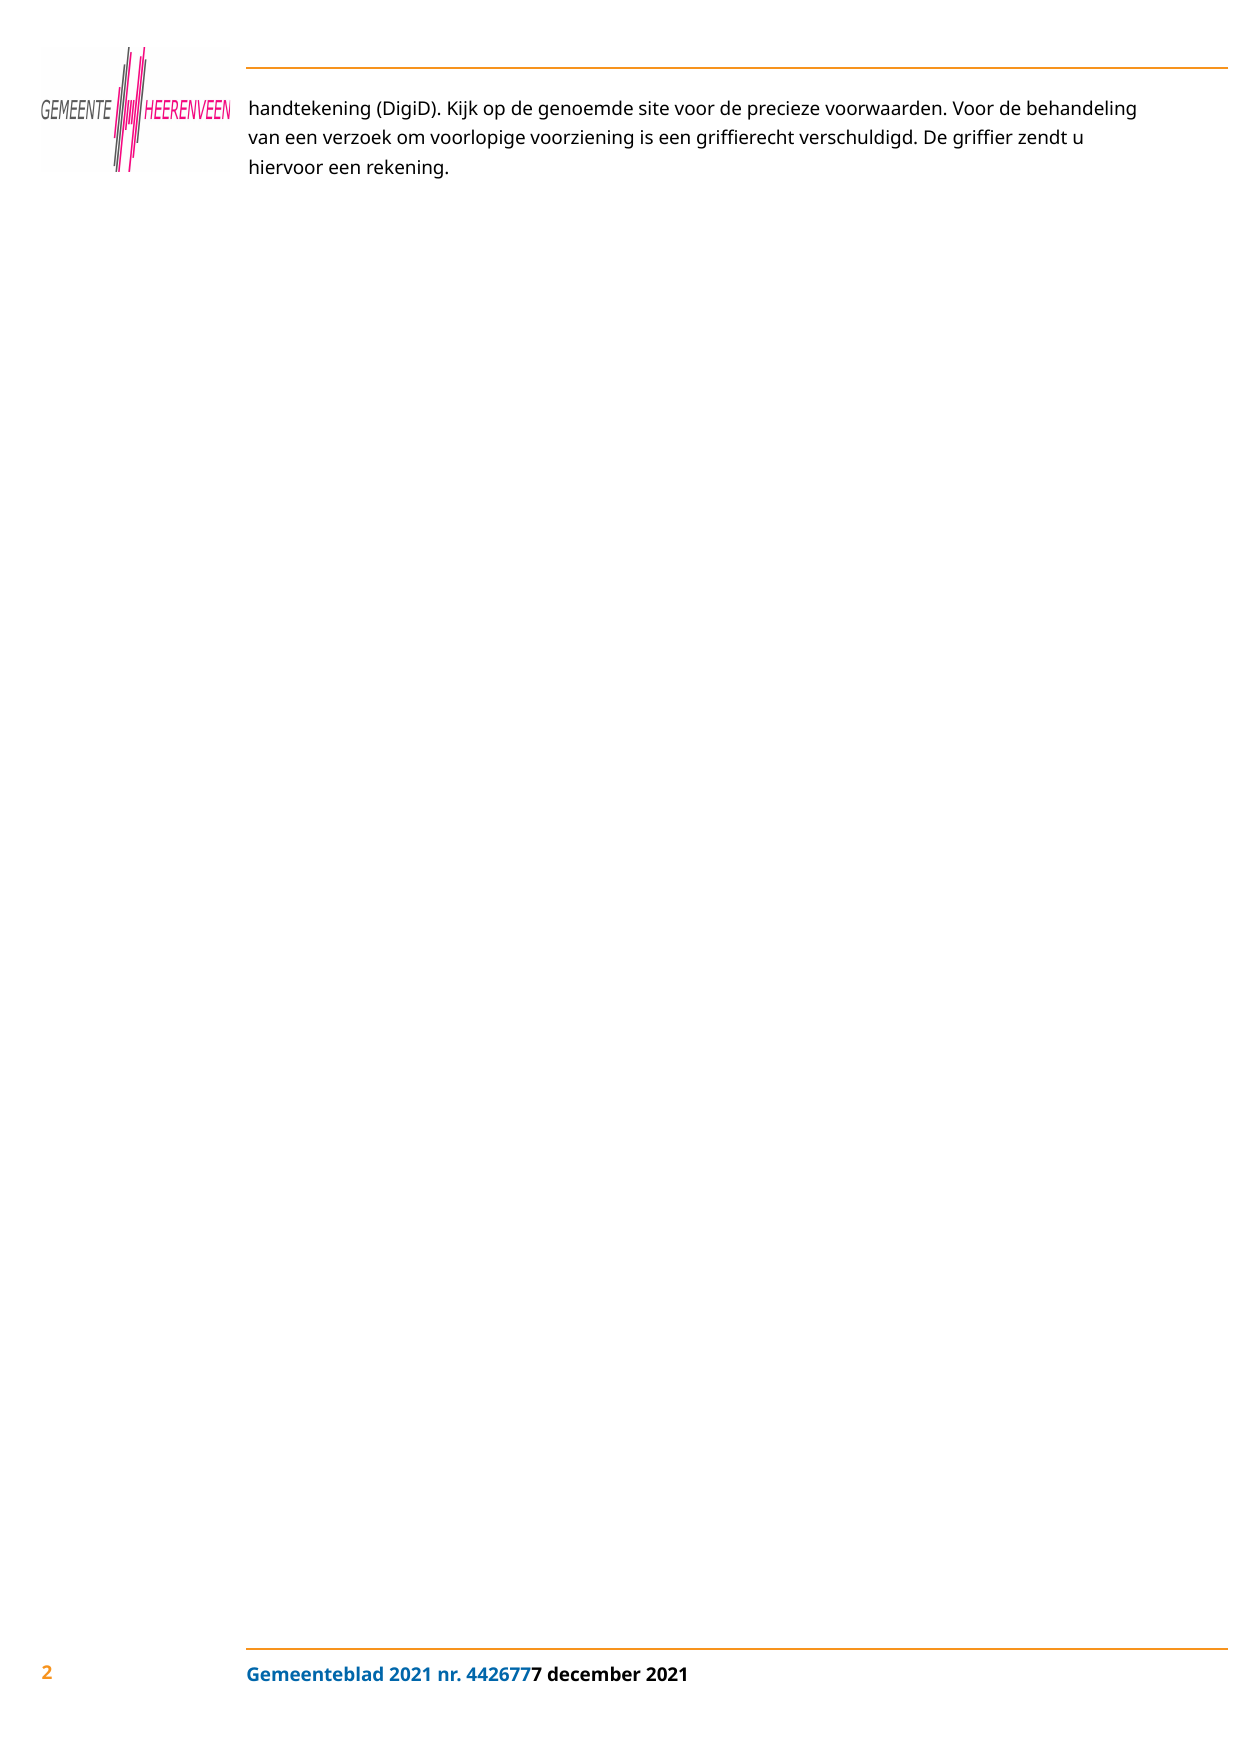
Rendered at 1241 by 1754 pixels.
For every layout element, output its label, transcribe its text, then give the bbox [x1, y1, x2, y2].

text handtekening (DigiD). Kijk op de genoemde site voor de precieze voorwaarden. Voor de behandeling van een verzoek om voorlopige voorziening is een griffierecht verschuldigd. De griffier zendt u hiervoor een rekening. [248, 95, 1152, 180]
picture [41, 47, 231, 172]
